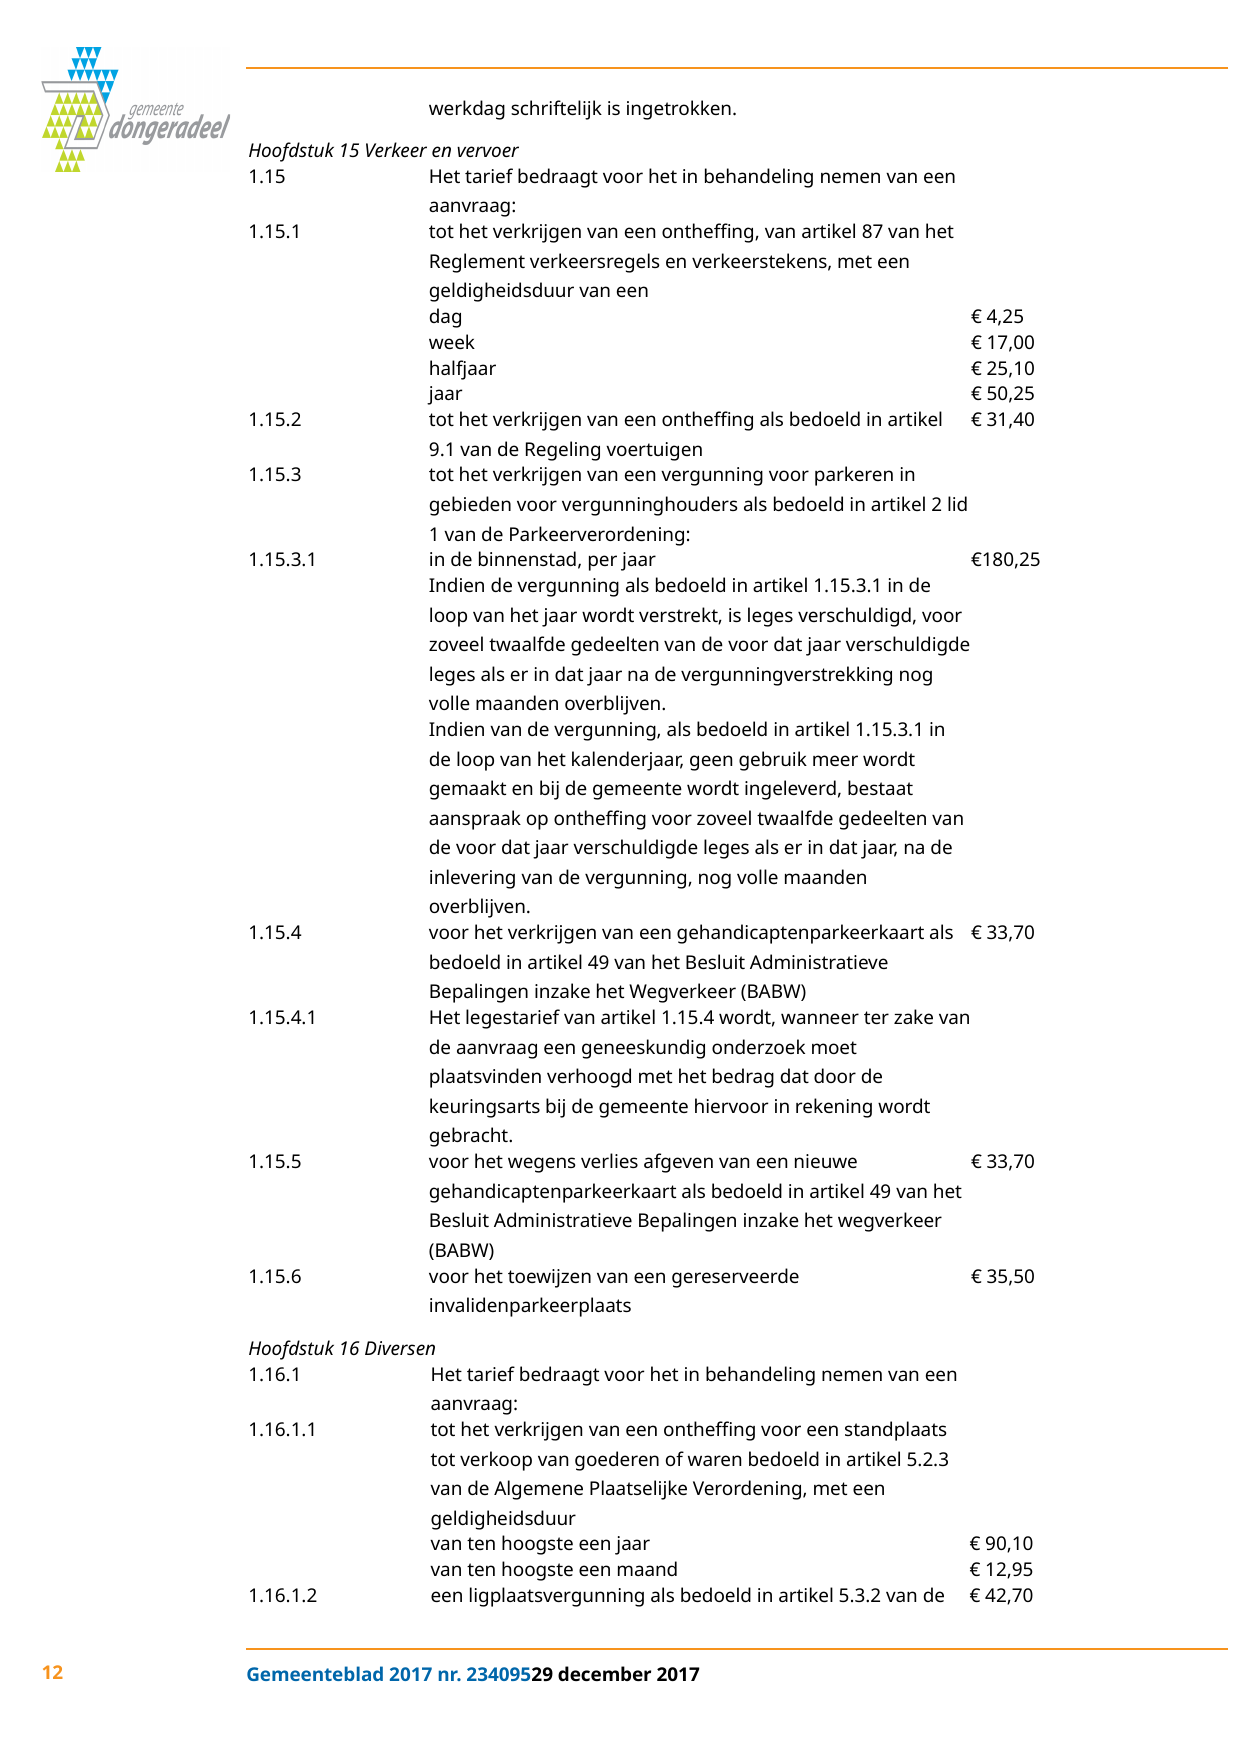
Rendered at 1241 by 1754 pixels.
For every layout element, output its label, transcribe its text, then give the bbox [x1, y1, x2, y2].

table_cell [248, 303, 429, 329]
table_cell dag [429, 303, 971, 329]
table_cell voor het verkrijgen van een gehandicaptenparkeerkaart als bedoeld in artikel 49 van het Besluit Administratieve Bepalingen inzake het Wegverkeer (BABW) [429, 920, 971, 1004]
table_cell tot het verkrijgen van een ontheffing voor een standplaats tot verkoop van goederen of waren bedoeld in artikel 5.2.3 van de Algemene Plaatselijke Verordening, met een geldigheidsduur [430, 1416, 969, 1531]
table_cell 1.16.1.1 [248, 1416, 430, 1531]
table_cell 1.16.1.2 [248, 1582, 430, 1608]
table_cell tot het verkrijgen van een vergunning voor parkeren in gebieden voor vergunninghouders als bedoeld in artikel 2 lid 1 van de Parkeerverordening: [429, 462, 971, 546]
table_cell 1.15.2 [248, 406, 429, 462]
table_cell [248, 329, 429, 355]
table_header [971, 163, 1152, 218]
table_cell € 17,00 [971, 329, 1152, 355]
table_cell 1.15.3 [248, 462, 429, 546]
table_cell [248, 355, 429, 381]
table_cell [971, 716, 1152, 919]
table_cell € 50,25 [971, 381, 1152, 406]
table_cell Indien van de vergunning, als bedoeld in artikel 1.15.3.1 in de loop van het kalenderjaar, geen gebruik meer wordt gemaakt en bij de gemeente wordt ingeleverd, bestaat aanspraak op ontheffing voor zoveel twaalfde gedeelten van de voor dat jaar verschuldigde leges als er in dat jaar, na de inlevering van de vergunning, nog volle maanden overblijven. [429, 716, 971, 919]
table_cell [248, 95, 429, 121]
picture [41, 47, 231, 172]
table_cell 1.15.3.1 [248, 546, 429, 572]
table_cell € 33,70 [971, 920, 1152, 1004]
table_header Het tarief bedraagt voor het in behandeling nemen van een aanvraag: [430, 1361, 969, 1416]
table_cell € 12,95 [969, 1556, 1152, 1582]
table_cell [248, 1531, 430, 1556]
table_cell van ten hoogste een maand [430, 1556, 969, 1582]
table_cell een ligplaatsvergunning als bedoeld in artikel 5.3.2 van de [430, 1582, 969, 1608]
table_cell [248, 716, 429, 919]
table_cell € 42,70 [969, 1582, 1152, 1608]
table_cell van ten hoogste een jaar [430, 1531, 969, 1556]
table_cell 1.15.6 [248, 1263, 429, 1318]
table_cell [971, 462, 1152, 546]
table_cell [248, 381, 429, 406]
table_cell [971, 572, 1152, 716]
text Hoofdstuk 15 Verkeer en vervoer [248, 137, 1152, 163]
table_cell [971, 95, 1152, 121]
table_cell [971, 1004, 1152, 1148]
table_cell Indien de vergunning als bedoeld in artikel 1.15.3.1 in de loop van het jaar wordt verstrekt, is leges verschuldigd, voor zoveel twaalfde gedeelten van de voor dat jaar verschuldigde leges als er in dat jaar na de vergunningverstrekking nog volle maanden overblijven. [429, 572, 971, 716]
table_cell [248, 1556, 430, 1582]
table_header Het tarief bedraagt voor het in behandeling nemen van een aanvraag: [429, 163, 971, 218]
table_cell Het legestarief van artikel 1.15.4 wordt, wanneer ter zake van de aanvraag een geneeskundig onderzoek moet plaatsvinden verhoogd met het bedrag dat door de keuringsarts bij de gemeente hiervoor in rekening wordt gebracht. [429, 1004, 971, 1148]
table_cell in de binnenstad, per jaar [429, 546, 971, 572]
table_cell 1.15.5 [248, 1149, 429, 1263]
table_cell €180,25 [971, 546, 1152, 572]
table_cell € 90,10 [969, 1531, 1152, 1556]
picture [107, 73, 113, 80]
table_cell jaar [429, 381, 971, 406]
table_cell [248, 572, 429, 716]
table_header 1.16.1 [248, 1361, 430, 1416]
table_cell [969, 1416, 1152, 1531]
text Hoofdstuk 16 Diversen [248, 1335, 1152, 1361]
table_cell 1.15.4.1 [248, 1004, 429, 1148]
table_cell halfjaar [429, 355, 971, 381]
table_cell € 35,50 [971, 1263, 1152, 1318]
table_cell € 31,40 [971, 406, 1152, 462]
table_cell tot het verkrijgen van een ontheffing, van artikel 87 van het Reglement verkeersregels en verkeerstekens, met een geldigheidsduur van een [429, 219, 971, 303]
table_cell werkdag schriftelijk is ingetrokken. [429, 95, 971, 121]
table_cell € 33,70 [971, 1149, 1152, 1263]
table_cell 1.15.4 [248, 920, 429, 1004]
table_header [969, 1361, 1152, 1416]
table_cell voor het wegens verlies afgeven van een nieuwe gehandicaptenparkeerkaart als bedoeld in artikel 49 van het Besluit Administratieve Bepalingen inzake het wegverkeer (BABW) [429, 1149, 971, 1263]
table_cell voor het toewijzen van een gereserveerde invalidenparkeerplaats [429, 1263, 971, 1318]
table_cell week [429, 329, 971, 355]
table_cell tot het verkrijgen van een ontheffing als bedoeld in artikel 9.1 van de Regeling voertuigen [429, 406, 971, 462]
table_cell 1.15.1 [248, 219, 429, 303]
table_cell [971, 219, 1152, 303]
table_cell € 25,10 [971, 355, 1152, 381]
picture [99, 72, 104, 80]
table_header 1.15 [248, 163, 429, 218]
table_cell € 4,25 [971, 303, 1152, 329]
